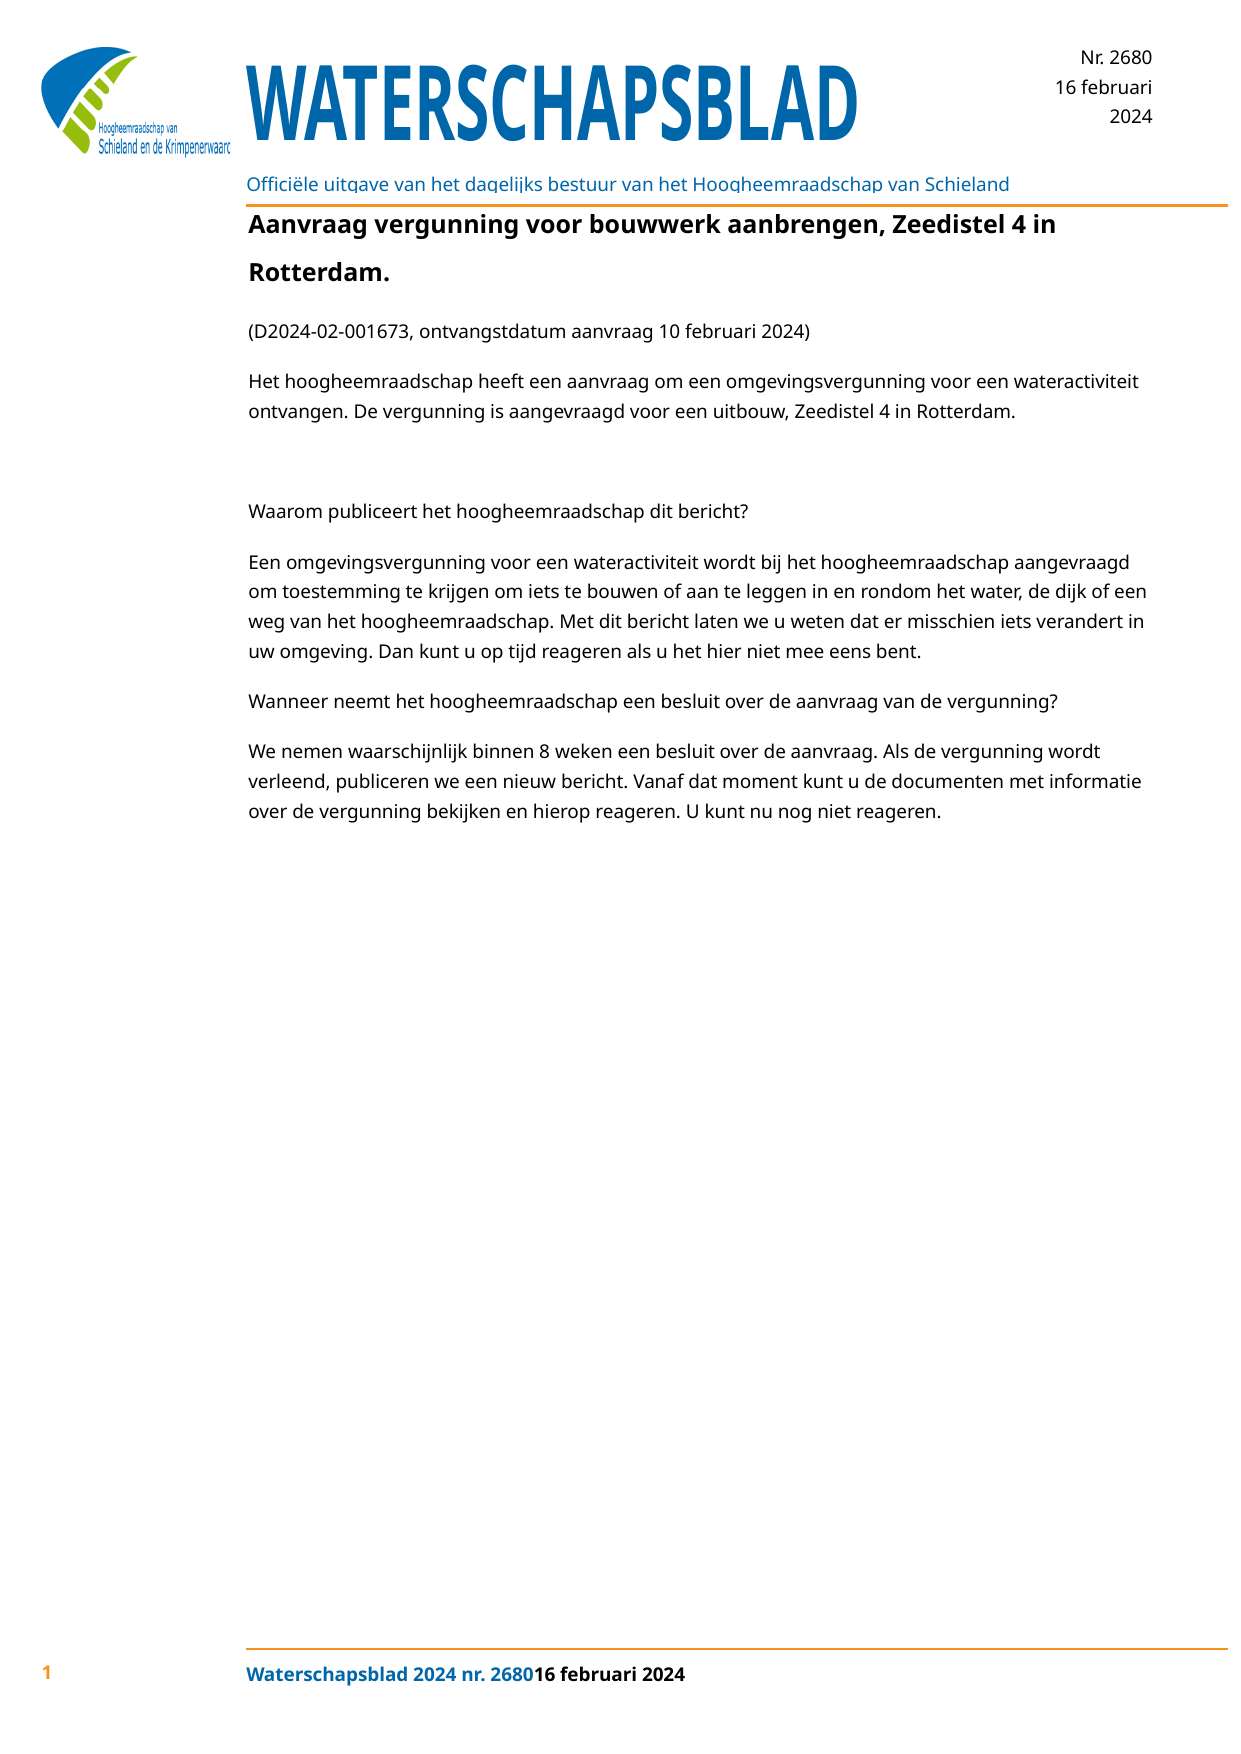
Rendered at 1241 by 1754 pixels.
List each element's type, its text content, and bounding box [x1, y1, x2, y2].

text We nemen waarschijnlijk binnen 8 weken een besluit over de aanvraag. Als de vergunning wordt verleend, publiceren we een nieuw bericht. Vanaf dat moment kunt u de documenten met informatie over de vergunning bekijken en hierop reageren. U kunt nu nog niet reageren. [248, 739, 1152, 824]
text (D2024-02-001673, ontvangstdatum aanvraag 10 februari 2024) [248, 318, 1152, 344]
text Een omgevingsvergunning voor een wateractiviteit wordt bij het hoogheemraadschap aangevraagd om toestemming te krijgen om iets te bouwen of aan te leggen in en rondom het water, de dijk of een weg van het hoogheemraadschap. Met dit bericht laten we u weten dat er misschien iets verandert in uw omgeving. Dan kunt u op tijd reageren als u het hier niet mee eens bent. [248, 549, 1152, 664]
text Het hoogheemraadschap heeft een aanvraag om een omgevingsvergunning voor een wateractiviteit ontvangen. De vergunning is aangevraagd voor een uitbouw, Zeedistel 4 in Rotterdam. [248, 368, 1152, 424]
text Aanvraag vergunning voor bouwwerk aanbrengen, Zeedistel 4 in Rotterdam. [248, 207, 1152, 288]
text Waarom publiceert het hoogheemraadschap dit bericht? [248, 499, 1152, 524]
picture [41, 47, 231, 172]
text Wanneer neemt het hoogheemraadschap een besluit over de aanvraag van de vergunning? [248, 688, 1152, 714]
